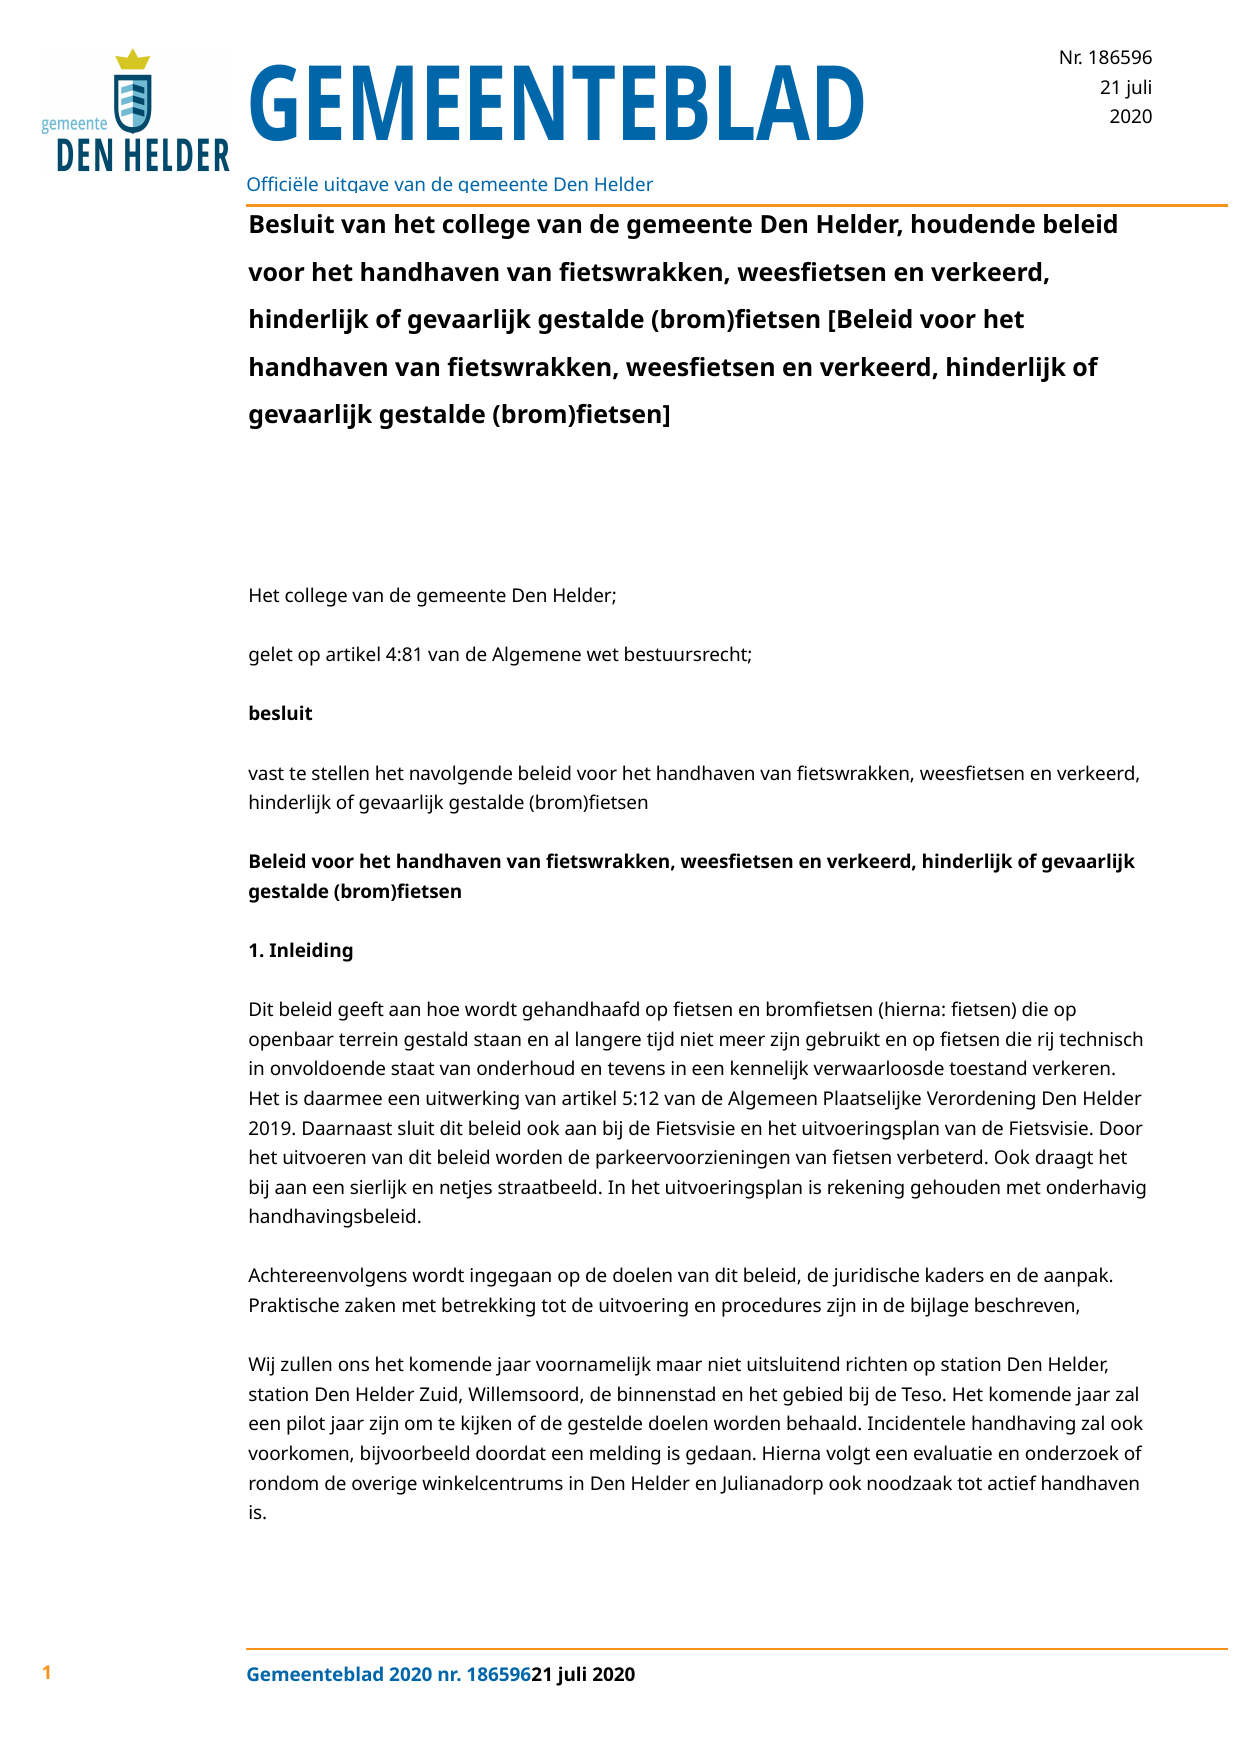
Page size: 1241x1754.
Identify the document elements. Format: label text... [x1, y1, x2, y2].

text Dit beleid geeft aan hoe wordt gehandhaafd op fietsen en bromfietsen (hierna: fietsen) die op openbaar terrein gestald staan en al langere tijd niet meer zijn gebruikt en op fietsen die rij technisch in onvoldoende staat van onderhoud en tevens in een kennelijk verwaarloosde toestand verkeren. Het is daarmee een uitwerking van artikel 5:12 van de Algemeen Plaatselijke Verordening Den Helder 2019. Daarnaast sluit dit beleid ook aan bij de Fietsvisie en het uitvoeringsplan van de Fietsvisie. Door het uitvoeren van dit beleid worden de parkeervoorzieningen van fietsen verbeterd. Ook draagt het bij aan een sierlijk en netjes straatbeeld. In het uitvoeringsplan is rekening gehouden met onderhavig handhavingsbeleid. [248, 996, 1152, 1229]
text vast te stellen het navolgende beleid voor het handhaven van fietswrakken, weesfietsen en verkeerd, hinderlijk of gevaarlijk gestalde (brom)fietsen [248, 760, 1152, 815]
picture [63, 144, 68, 165]
text Besluit van het college van de gemeente Den Helder, houdende beleid voor het handhaven van fietswrakken, weesfietsen en verkeerd, hinderlijk of gevaarlijk gestalde (brom)fietsen [Beleid voor het handhaven van fietswrakken, weesfietsen en verkeerd, hinderlijk of gevaarlijk gestalde (brom)fietsen] [248, 207, 1152, 431]
text Het college van de gemeente Den Helder; [248, 582, 1152, 608]
text Beleid voor het handhaven van fietswrakken, weesfietsen en verkeerd, hinderlijk of gevaarlijk gestalde (brom)fietsen [248, 848, 1152, 904]
text 1. Inleiding [248, 937, 1152, 963]
text gelet op artikel 4:81 van de Algemene wet bestuursrecht; [248, 641, 1152, 667]
picture [41, 47, 231, 172]
picture [182, 144, 187, 165]
text Achtereenvolgens wordt ingegaan op de doelen van dit beleid, de juridische kaders en de aanpak. Praktische zaken met betrekking tot de uitvoering en procedures zijn in de bijlage beschreven, [248, 1263, 1152, 1318]
picture [100, 154, 106, 172]
picture [220, 160, 224, 172]
text besluit [248, 701, 1152, 726]
picture [130, 157, 135, 172]
text Wij zullen ons het komende jaar voornamelijk maar niet uitsluitend richten op station Den Helder, station Den Helder Zuid, Willemsoord, de binnenstad en het gebied bij de Teso. Het komende jaar zal een pilot jaar zijn om te kijken of de gestelde doelen worden behaald. Incidentele handhaving zal ook voorkomen, bijvoorbeeld doordat een melding is gedaan. Hierna volgt een evaluatie en onderzoek of rondom de overige winkelcentrums in Den Helder en Julianadorp ook noodzaak tot actief handhaven is. [248, 1351, 1152, 1525]
